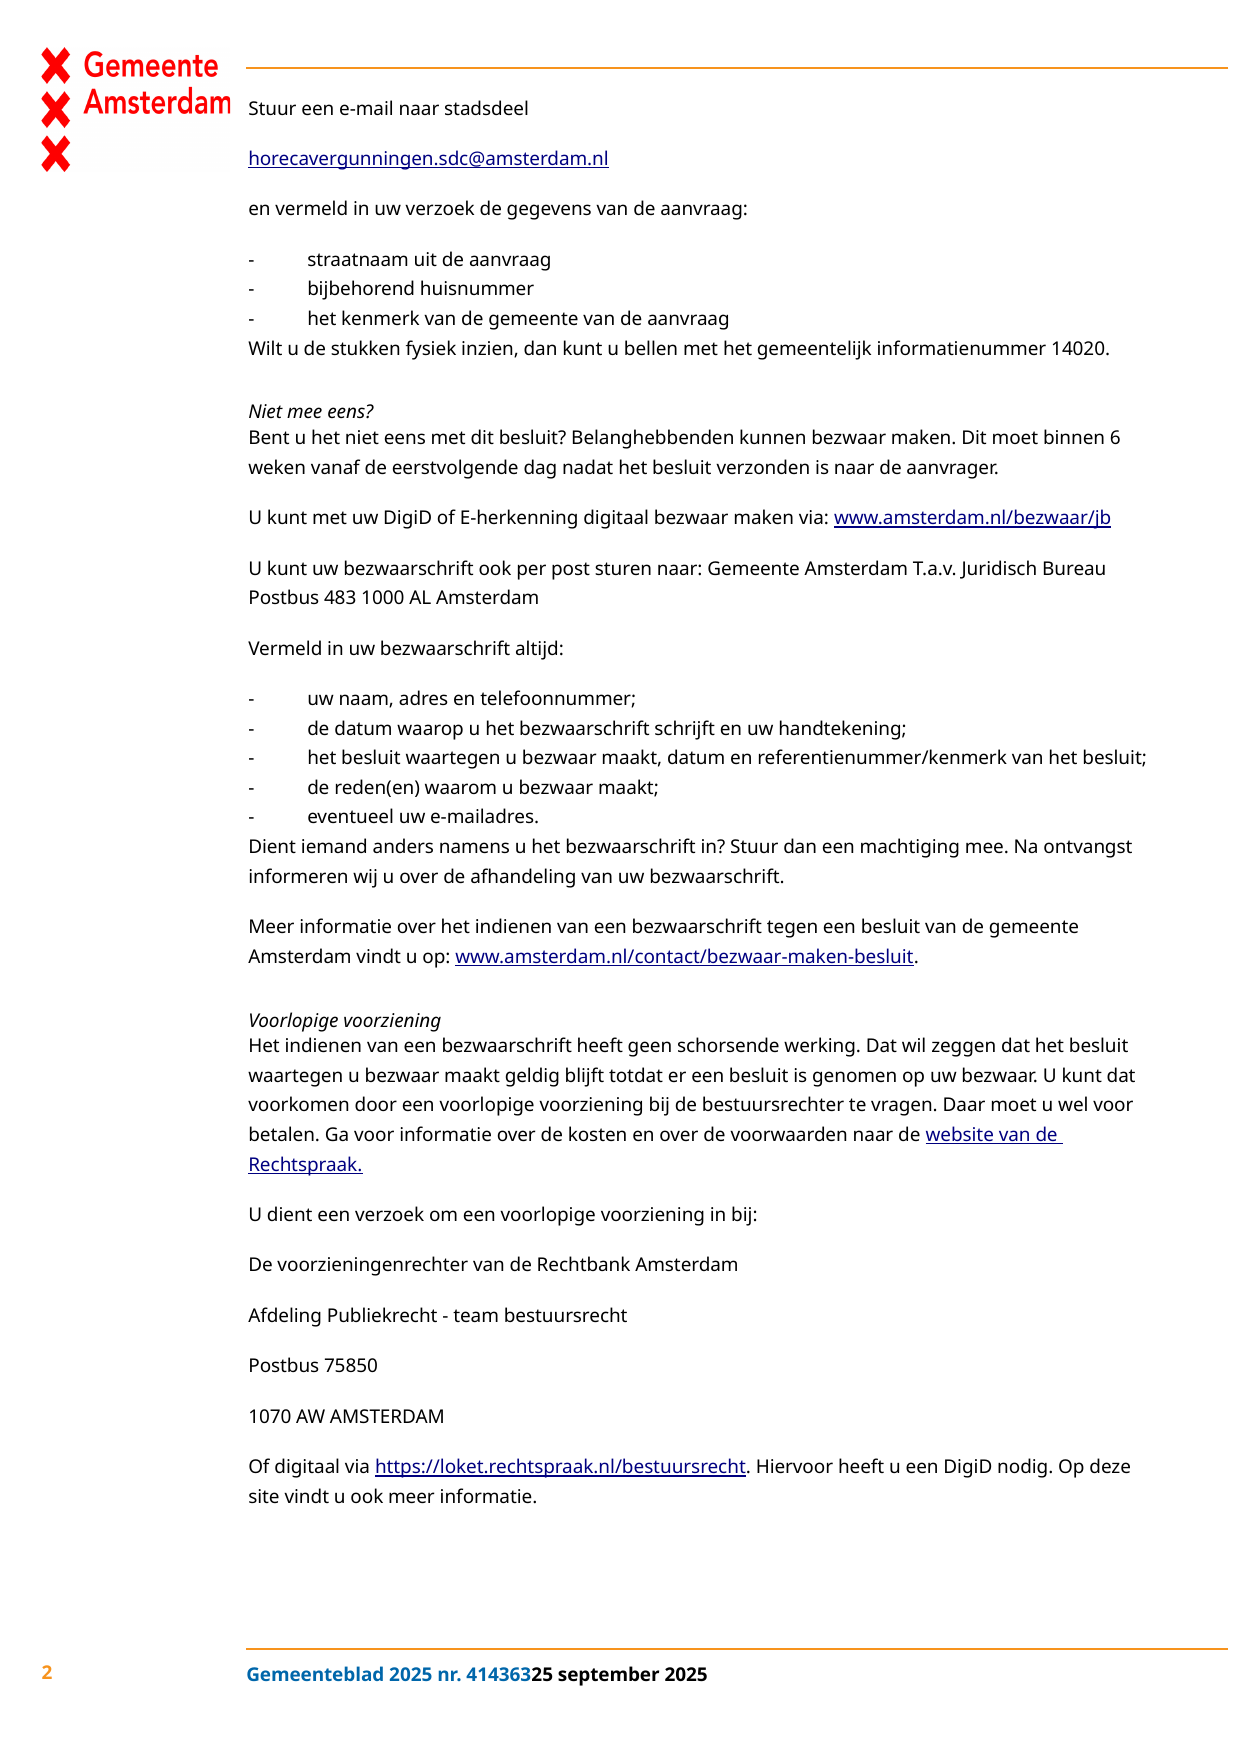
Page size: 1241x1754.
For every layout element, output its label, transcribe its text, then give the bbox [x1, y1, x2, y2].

text Het indienen van een bezwaarschrift heeft geen schorsende werking. Dat wil zeggen dat het besluit waartegen u bezwaar maakt geldig blijft totdat er een besluit is genomen op uw bezwaar. U kunt dat voorkomen door een voorlopige voorziening bij de bestuursrechter te vragen. Daar moet u wel voor betalen. Ga voor informatie over de kosten en over de voorwaarden naar de website van de Rechtspraak. [248, 1032, 1152, 1177]
list de datum waarop u het bezwaarschrift schrijft en uw handtekening; [248, 715, 1152, 741]
text Voorlopige voorziening [248, 1007, 1152, 1032]
text Bent u het niet eens met dit besluit? Belanghebbenden kunnen bezwaar maken. Dit moet binnen 6 weken vanaf de eerstvolgende dag nadat het besluit verzonden is naar de aanvrager. [248, 424, 1152, 480]
text Niet mee eens? [248, 399, 1152, 424]
list het besluit waartegen u bezwaar maakt, datum en referentienummer/kenmerk van het besluit; [248, 744, 1152, 770]
text Of digitaal via https://loket.rechtspraak.nl/bestuursrecht. Hiervoor heeft u een DigiD nodig. Op deze site vindt u ook meer informatie. [248, 1453, 1152, 1509]
text Vermeld in uw bezwaarschrift altijd: [248, 635, 1152, 661]
text Postbus 75850 [248, 1352, 1152, 1378]
text Wilt u de stukken fysiek inzien, dan kunt u bellen met het gemeentelijk informatienummer 14020. [248, 335, 1152, 361]
text 1070 AW AMSTERDAM [248, 1403, 1152, 1429]
text Stuur een e-mail naar stadsdeel [248, 95, 1152, 121]
list bijbehorend huisnummer [248, 276, 1152, 301]
list uw naam, adres en telefoonnummer; [248, 685, 1152, 711]
text U dient een verzoek om een voorlopige voorziening in bij: [248, 1201, 1152, 1227]
text horecavergunningen.sdc@amsterdam.nl [248, 145, 1152, 171]
picture [41, 47, 231, 172]
list straatnaam uit de aanvraag [248, 246, 1152, 272]
text Afdeling Publiekrecht - team bestuursrecht [248, 1302, 1152, 1328]
list het kenmerk van de gemeente van de aanvraag [248, 305, 1152, 331]
text U kunt uw bezwaarschrift ook per post sturen naar: Gemeente Amsterdam T.a.v. Juridisch Bureau Postbus 483 1000 AL Amsterdam [248, 555, 1152, 610]
text en vermeld in uw verzoek de gegevens van de aanvraag: [248, 196, 1152, 221]
list de reden(en) waarom u bezwaar maakt; [248, 774, 1152, 800]
text Meer informatie over het indienen van een bezwaarschrift tegen een besluit van de gemeente Amsterdam vindt u op: www.amsterdam.nl/contact/bezwaar-maken-besluit. [248, 913, 1152, 968]
list eventueel uw e-mailadres. [248, 804, 1152, 829]
text De voorzieningenrechter van de Rechtbank Amsterdam [248, 1252, 1152, 1277]
text U kunt met uw DigiD of E-herkenning digitaal bezwaar maken via: www.amsterdam.nl/bezwaar/jb [248, 504, 1152, 530]
text Dient iemand anders namens u het bezwaarschrift in? Stuur dan een machtiging mee. Na ontvangst informeren wij u over de afhandeling van uw bezwaarschrift. [248, 833, 1152, 888]
